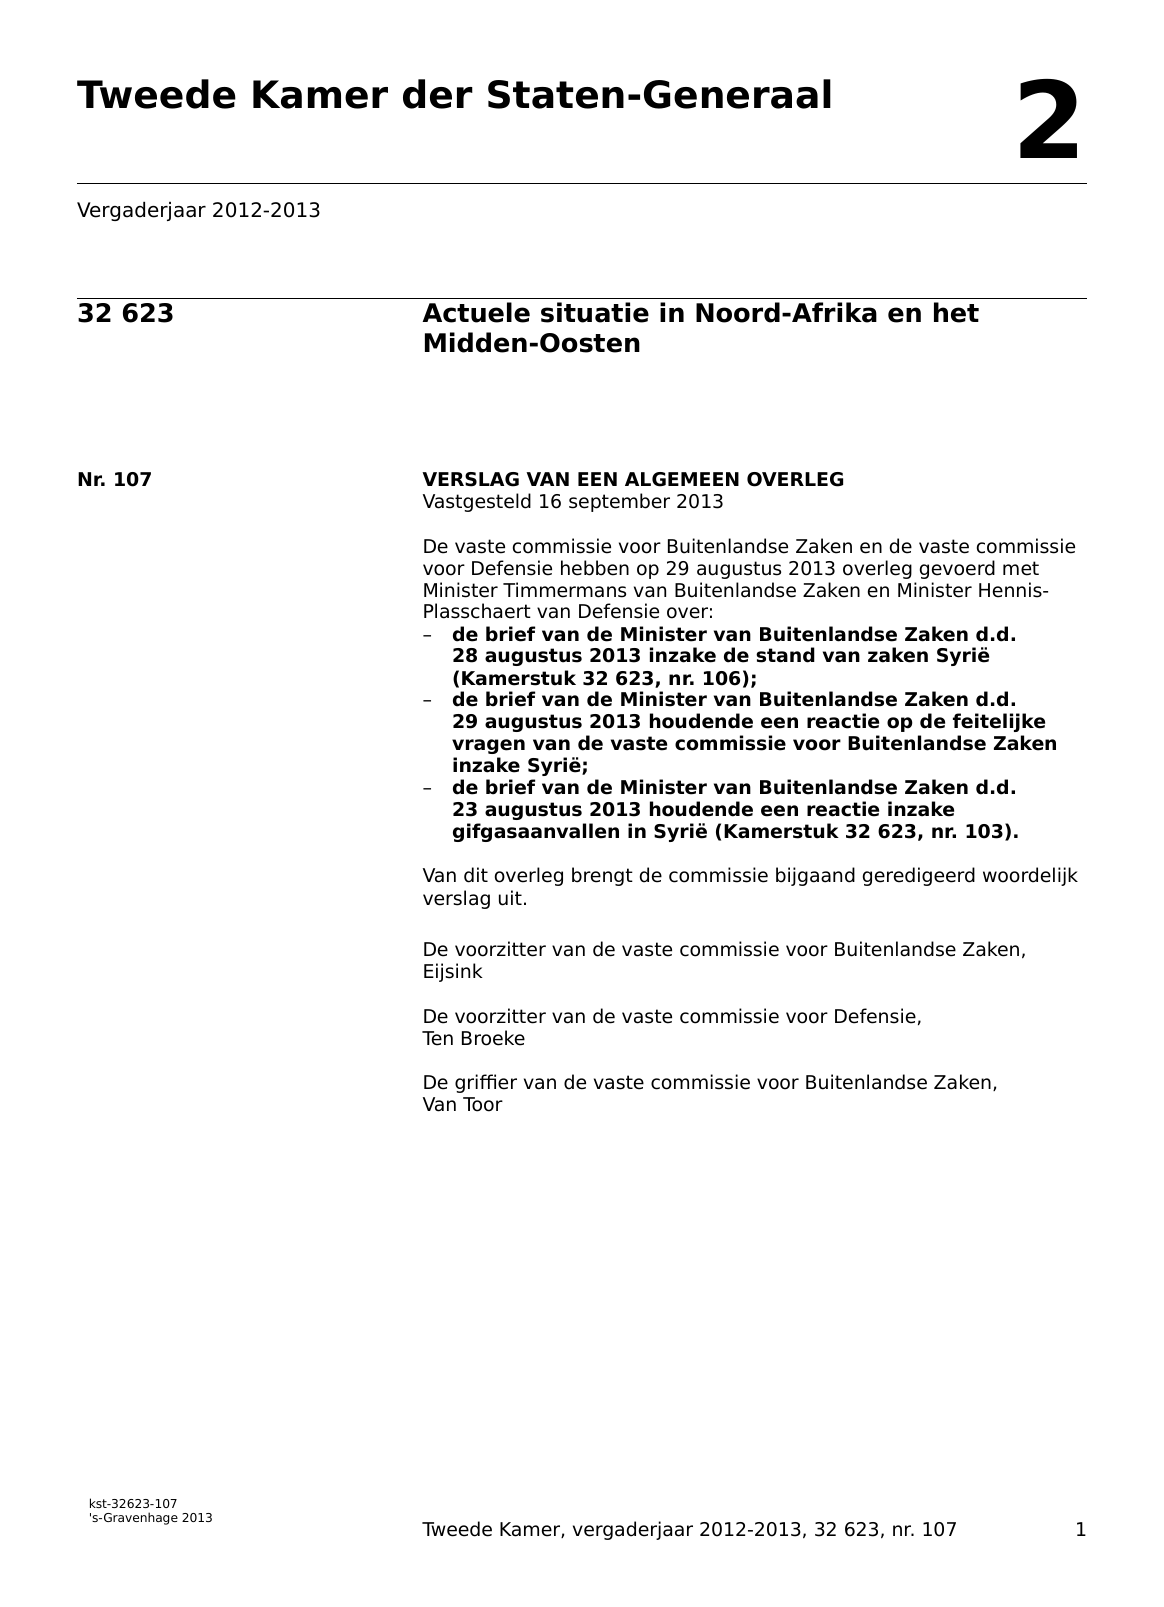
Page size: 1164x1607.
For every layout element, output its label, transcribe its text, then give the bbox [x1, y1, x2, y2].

text – de brief van de Minister van Buitenlandse Zaken d.d. 29 augustus 2013 houdende een reactie op de feitelijke vragen van de vaste commissie voor Buitenlandse Zaken inzake Syrië; [422, 689, 1087, 777]
text De vaste commissie voor Buitenlandse Zaken en de vaste commissie voor Defensie hebben op 29 augustus 2013 overleg gevoerd met Minister Timmermans van Buitenlandse Zaken en Minister Hennis-Plasschaert van Defensie over: [422, 536, 1087, 623]
table_cell Vergaderjaar 2012-2013 [77, 184, 1087, 298]
text De voorzitter van de vaste commissie voor Buitenlandse Zaken, Eijsink [422, 939, 1087, 983]
text Van dit overleg brengt de commissie bijgaand geredigeerd woordelijk verslag uit. [422, 865, 1087, 909]
subtitle Nr. 107 VERSLAG VAN EEN ALGEMEEN OVERLEG [77, 469, 1087, 491]
text kst-32623-107 [88, 1497, 323, 1511]
text – de brief van de Minister van Buitenlandse Zaken d.d. 23 augustus 2013 houdende een reactie inzake gifgasaanvallen in Syrië (Kamerstuk 32 623, nr. 103). [422, 777, 1087, 843]
text De griffier van de vaste commissie voor Buitenlandse Zaken, Van Toor [422, 1072, 1087, 1116]
table_header 2 [886, 59, 1087, 183]
text Vastgesteld 16 september 2013 [422, 491, 1087, 513]
table_header Tweede Kamer der Staten-Generaal [77, 59, 886, 183]
subtitle 32 623 Actuele situatie in Noord-Afrika en het Midden-Oosten [77, 299, 1087, 358]
text De voorzitter van de vaste commissie voor Defensie, Ten Broeke [422, 1006, 1087, 1049]
text 's-Gravenhage 2013 [88, 1511, 323, 1525]
text – de brief van de Minister van Buitenlandse Zaken d.d. 28 augustus 2013 inzake de stand van zaken Syrië (Kamerstuk 32 623, nr. 106); [422, 623, 1087, 689]
